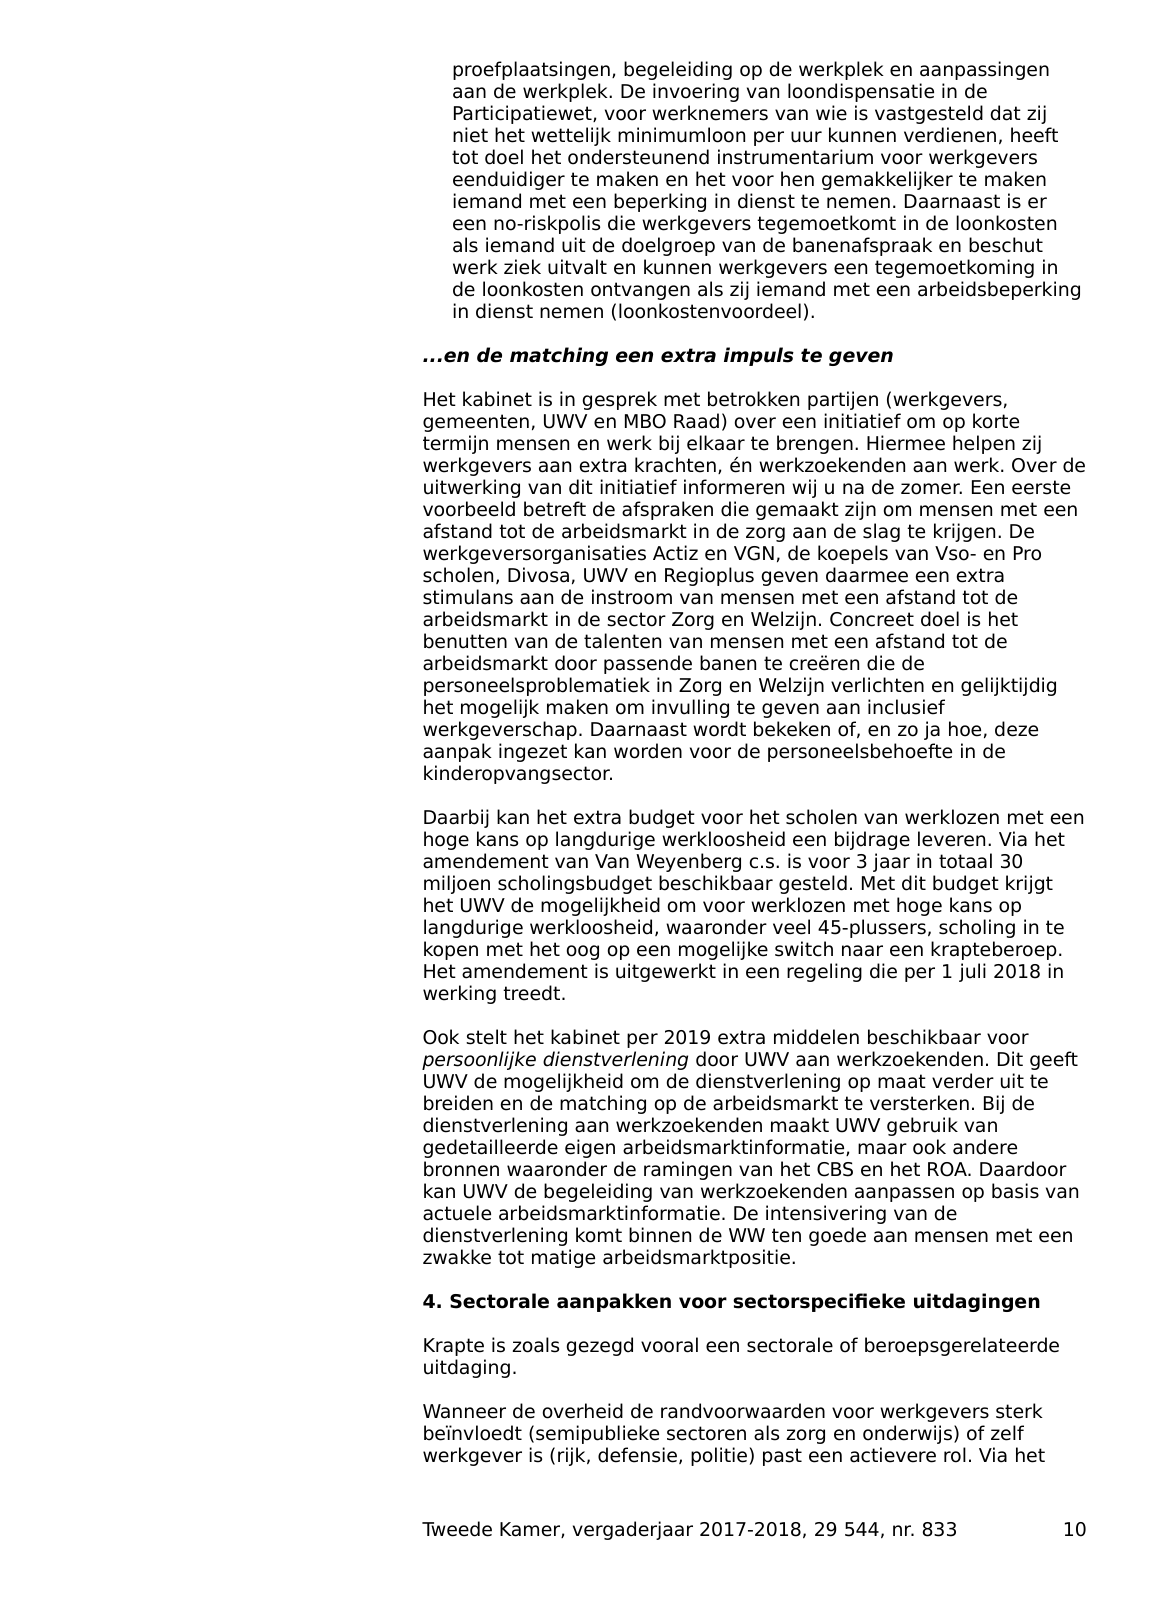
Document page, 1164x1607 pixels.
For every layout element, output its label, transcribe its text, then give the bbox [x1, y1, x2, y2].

text proefplaatsingen, begeleiding op de werkplek en aanpassingen aan de werkplek. De invoering van loondispensatie in de Participatiewet, voor werknemers van wie is vastgesteld dat zij niet het wettelijk minimumloon per uur kunnen verdienen, heeft tot doel het ondersteunend instrumentarium voor werkgevers eenduidiger te maken en het voor hen gemakkelijker te maken iemand met een beperking in dienst te nemen. Daarnaast is er een no-riskpolis die werkgevers tegemoetkomt in de loonkosten als iemand uit de doelgroep van de banenafspraak en beschut werk ziek uitvalt en kunnen werkgevers een tegemoetkoming in de loonkosten ontvangen als zij iemand met een arbeidsbeperking in dienst nemen (loonkostenvoordeel). [422, 59, 1087, 323]
text Wanneer de overheid de randvoorwaarden voor werkgevers sterk beïnvloedt (semipublieke sectoren als zorg en onderwijs) of zelf werkgever is (rijk, defensie, politie) past een actievere rol. Via het [422, 1401, 1087, 1467]
text Ook stelt het kabinet per 2019 extra middelen beschikbaar voor persoonlijke dienstverlening door UWV aan werkzoekenden. Dit geeft UWV de mogelijkheid om de dienstverlening op maat verder uit te breiden en de matching op de arbeidsmarkt te versterken. Bij de dienstverlening aan werkzoekenden maakt UWV gebruik van gedetailleerde eigen arbeidsmarktinformatie, maar ook andere bronnen waaronder de ramingen van het CBS en het ROA. Daardoor kan UWV de begeleiding van werkzoekenden aanpassen op basis van actuele arbeidsmarktinformatie. De intensivering van de dienstverlening komt binnen de WW ten goede aan mensen met een zwakke tot matige arbeidsmarktpositie. [422, 1027, 1087, 1269]
text Krapte is zoals gezegd vooral een sectorale of beroepsgerelateerde uitdaging. [422, 1335, 1087, 1379]
subtitle 4. Sectorale aanpakken voor sectorspecifieke uitdagingen [422, 1291, 1087, 1313]
text Daarbij kan het extra budget voor het scholen van werklozen met een hoge kans op langdurige werkloosheid een bijdrage leveren. Via het amendement van Van Weyenberg c.s. is voor 3 jaar in totaal 30 miljoen scholingsbudget beschikbaar gesteld. Met dit budget krijgt het UWV de mogelijkheid om voor werklozen met hoge kans op langdurige werkloosheid, waaronder veel 45-plussers, scholing in te kopen met het oog op een mogelijke switch naar een krapteberoep. Het amendement is uitgewerkt in een regeling die per 1 juli 2018 in werking treedt. [422, 807, 1087, 1005]
subtitle ...en de matching een extra impuls te geven [422, 345, 1087, 367]
text Het kabinet is in gesprek met betrokken partijen (werkgevers, gemeenten, UWV en MBO Raad) over een initiatief om op korte termijn mensen en werk bij elkaar te brengen. Hiermee helpen zij werkgevers aan extra krachten, én werkzoekenden aan werk. Over de uitwerking van dit initiatief informeren wij u na de zomer. Een eerste voorbeeld betreft de afspraken die gemaakt zijn om mensen met een afstand tot de arbeidsmarkt in de zorg aan de slag te krijgen. De werkgeversorganisaties Actiz en VGN, de koepels van Vso- en Pro scholen, Divosa, UWV en Regioplus geven daarmee een extra stimulans aan de instroom van mensen met een afstand tot de arbeidsmarkt in de sector Zorg en Welzijn. Concreet doel is het benutten van de talenten van mensen met een afstand tot de arbeidsmarkt door passende banen te creëren die de personeelsproblematiek in Zorg en Welzijn verlichten en gelijktijdig het mogelijk maken om invulling te geven aan inclusief werkgeverschap. Daarnaast wordt bekeken of, en zo ja hoe, deze aanpak ingezet kan worden voor de personeelsbehoefte in de kinderopvangsector. [422, 389, 1087, 785]
